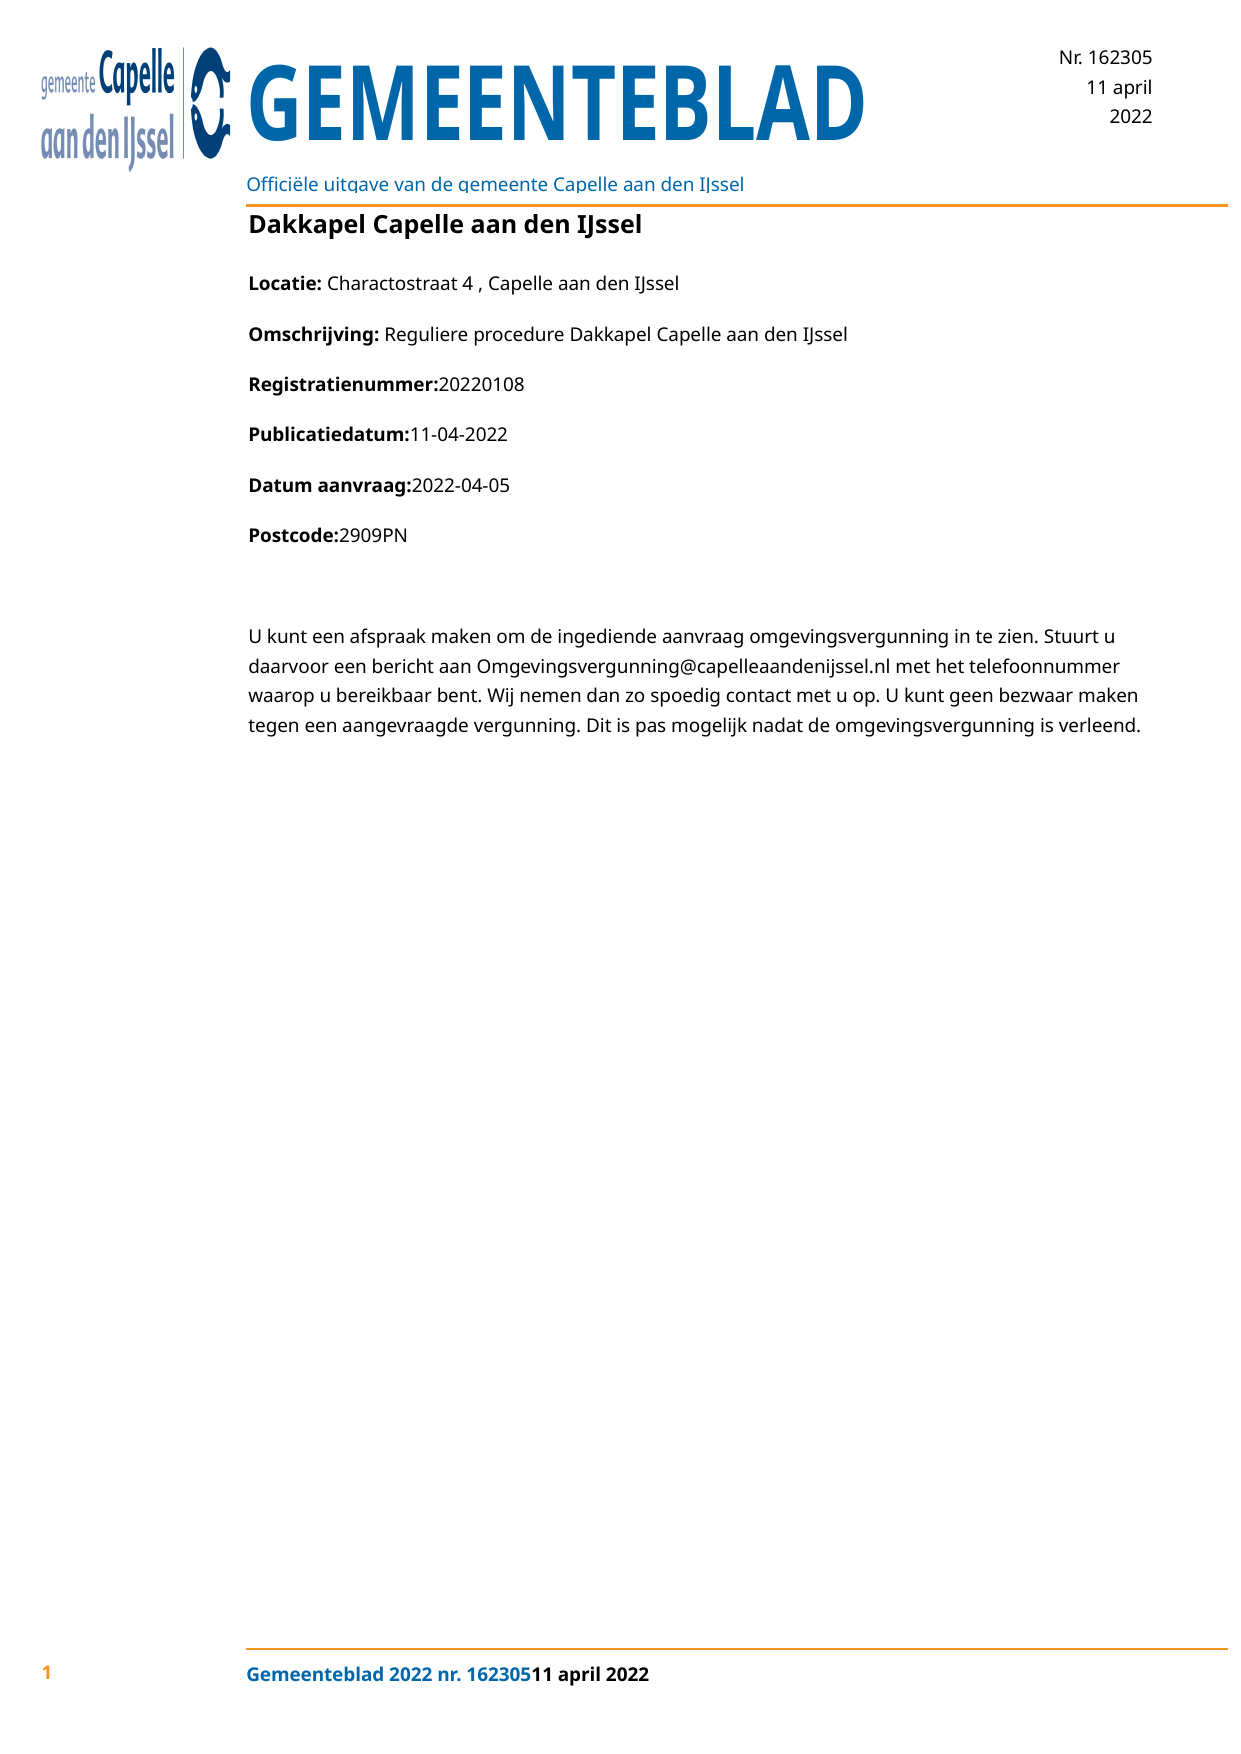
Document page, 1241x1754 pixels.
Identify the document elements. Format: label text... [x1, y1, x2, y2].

text Locatie: Charactostraat 4 , Capelle aan den IJssel [248, 270, 1152, 296]
text Dakkapel Capelle aan den IJssel [248, 207, 1152, 241]
text Datum aanvraag:2022-04-05 [248, 472, 1152, 498]
text U kunt een afspraak maken om de ingediende aanvraag omgevingsvergunning in te zien. Stuurt u daarvoor een bericht aan Omgevingsvergunning@capelleaandenijssel.nl met het telefoonnummer waarop u bereikbaar bent. Wij nemen dan zo spoedig contact met u op. U kunt geen bezwaar maken tegen een aangevraagde vergunning. Dit is pas mogelijk nadat de omgevingsvergunning is verleend. [248, 623, 1152, 738]
text Publicatiedatum:11-04-2022 [248, 422, 1152, 447]
text Registratienummer:20220108 [248, 371, 1152, 397]
text Omschrijving: Reguliere procedure Dakkapel Capelle aan den IJssel [248, 321, 1152, 346]
picture [41, 47, 231, 172]
text Postcode:2909PN [248, 522, 1152, 548]
